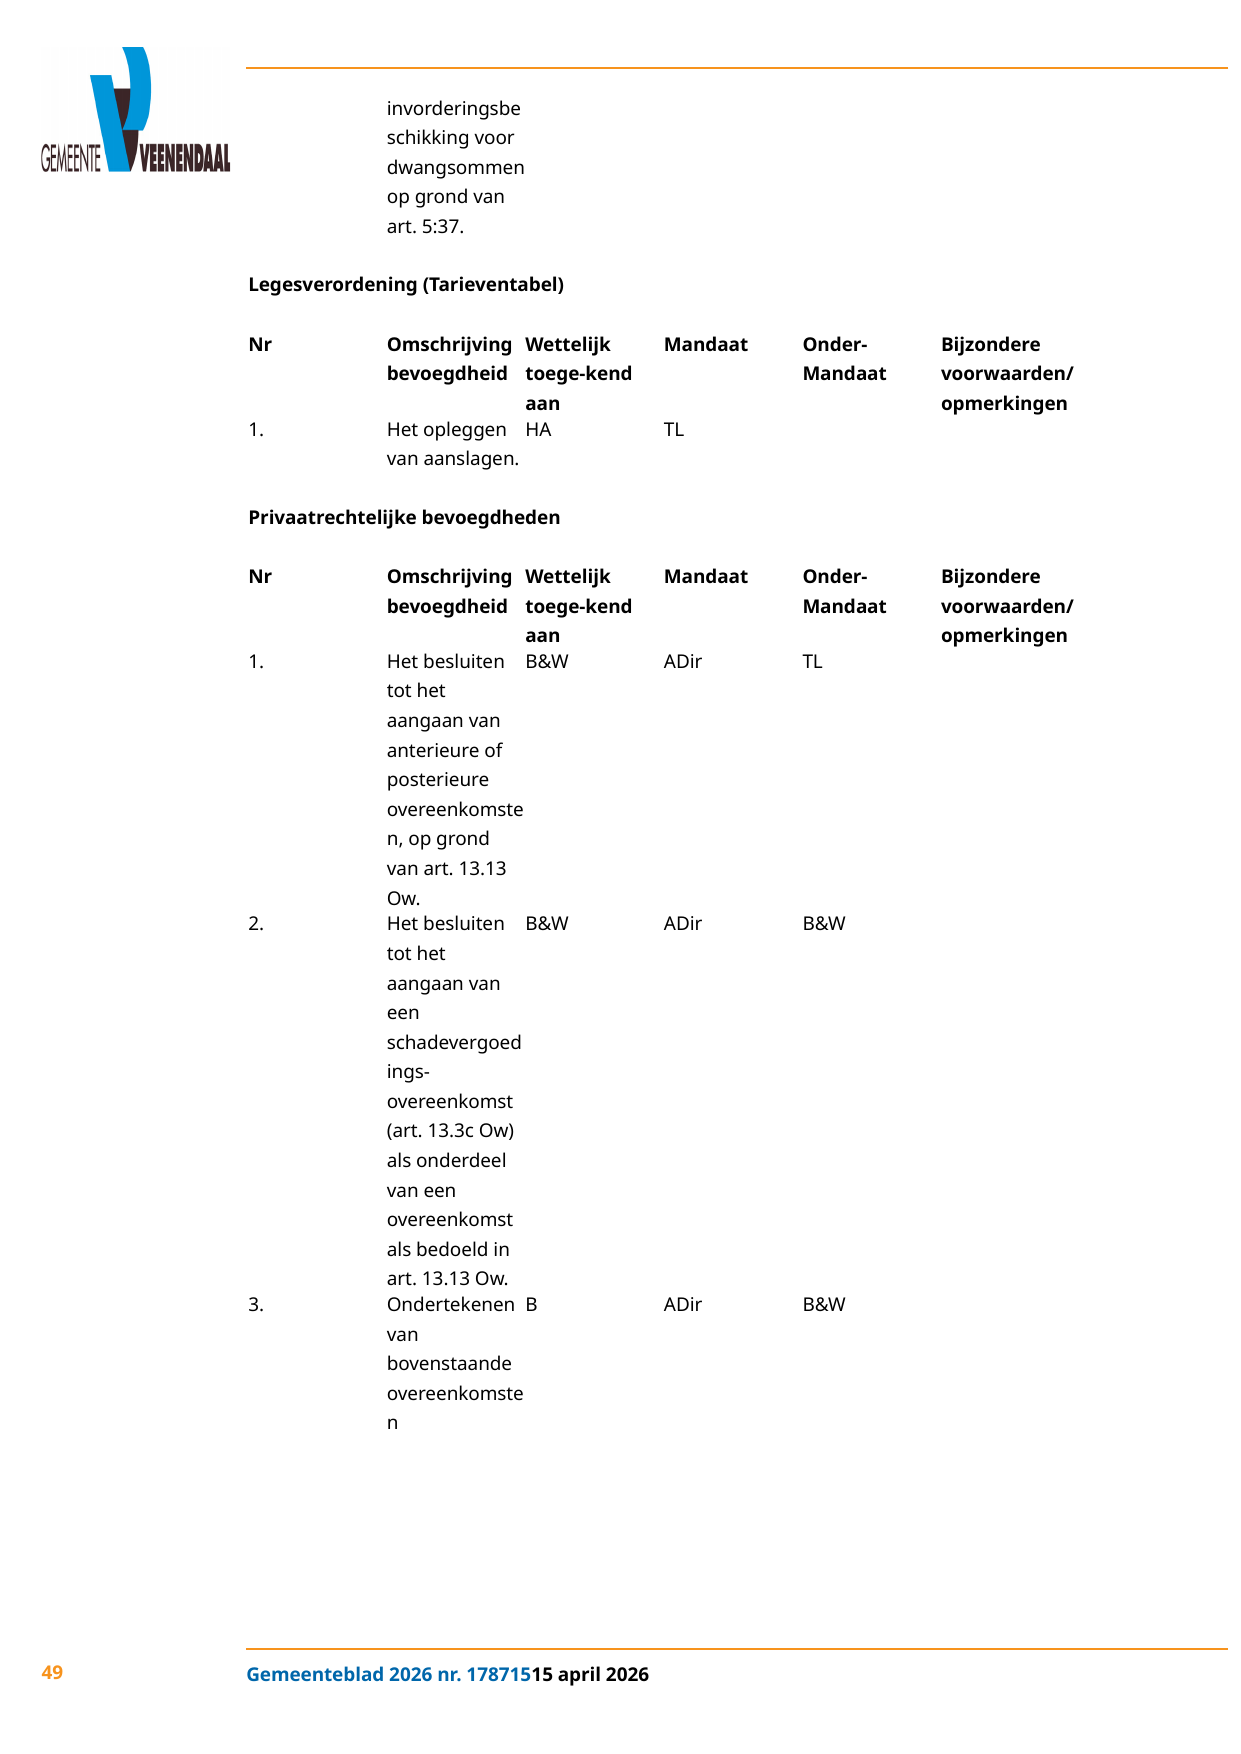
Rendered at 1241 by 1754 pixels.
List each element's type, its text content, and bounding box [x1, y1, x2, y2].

table_cell [248, 95, 387, 239]
table_header Mandaat [664, 563, 802, 648]
table_cell 2. [248, 911, 387, 1291]
table_cell [941, 95, 1152, 239]
table_cell [802, 416, 941, 471]
table_cell invorderingsbeschikking voor dwangsommen op grond van art. 5:37. [387, 95, 525, 239]
table_header Bijzondere voorwaarden/ opmerkingen [941, 563, 1152, 648]
table_cell ADir [664, 648, 802, 911]
table_cell 3. [248, 1291, 387, 1435]
text Privaatrechtelijke bevoegdheden [248, 504, 1152, 530]
table_cell B [525, 1291, 664, 1435]
table_cell TL [802, 648, 941, 911]
table_cell [525, 95, 664, 239]
table_header Wettelijk toege-kend aan [525, 563, 664, 648]
picture [41, 47, 130, 172]
table_cell Het besluiten tot het aangaan van een schadevergoedings-overeenkomst (art. 13.3c Ow) als onderdeel van een overeenkomst als bedoeld in art. 13.13 Ow. [387, 911, 525, 1291]
table_header Nr [248, 563, 387, 648]
table_cell B&W [802, 1291, 941, 1435]
table_cell [941, 416, 1152, 471]
table_cell ADir [664, 911, 802, 1291]
table_header Onder- Mandaat [802, 331, 941, 416]
table_cell [941, 1291, 1152, 1435]
table_cell Het opleggen van aanslagen. [387, 416, 525, 471]
table_cell 1. [248, 416, 387, 471]
table_header Wettelijk toege-kend aan [525, 331, 664, 416]
table_cell B&W [802, 911, 941, 1291]
table_cell Ondertekenen van bovenstaande overeenkomsten [387, 1291, 525, 1435]
table_header Mandaat [664, 331, 802, 416]
table_cell Het besluiten tot het aangaan van anterieure of posterieure overeenkomsten, op grond van art. 13.13 Ow. [387, 648, 525, 911]
table_cell ADir [664, 1291, 802, 1435]
table_cell B&W [525, 648, 664, 911]
text Legesverordening (Tarieventabel) [248, 272, 1152, 297]
table_cell [802, 95, 941, 239]
table_cell B&W [525, 911, 664, 1291]
table_cell [941, 648, 1152, 911]
table_cell HA [525, 416, 664, 471]
table_cell [941, 911, 1152, 1291]
table_header Nr [248, 331, 387, 416]
picture [123, 47, 231, 172]
table_header Omschrijving bevoegdheid [387, 563, 525, 648]
table_header Onder- Mandaat [802, 563, 941, 648]
table_cell TL [664, 416, 802, 471]
table_header Omschrijving bevoegdheid [387, 331, 525, 416]
table_cell [664, 95, 802, 239]
table_header Bijzondere voorwaarden/ opmerkingen [941, 331, 1152, 416]
table_cell 1. [248, 648, 387, 911]
